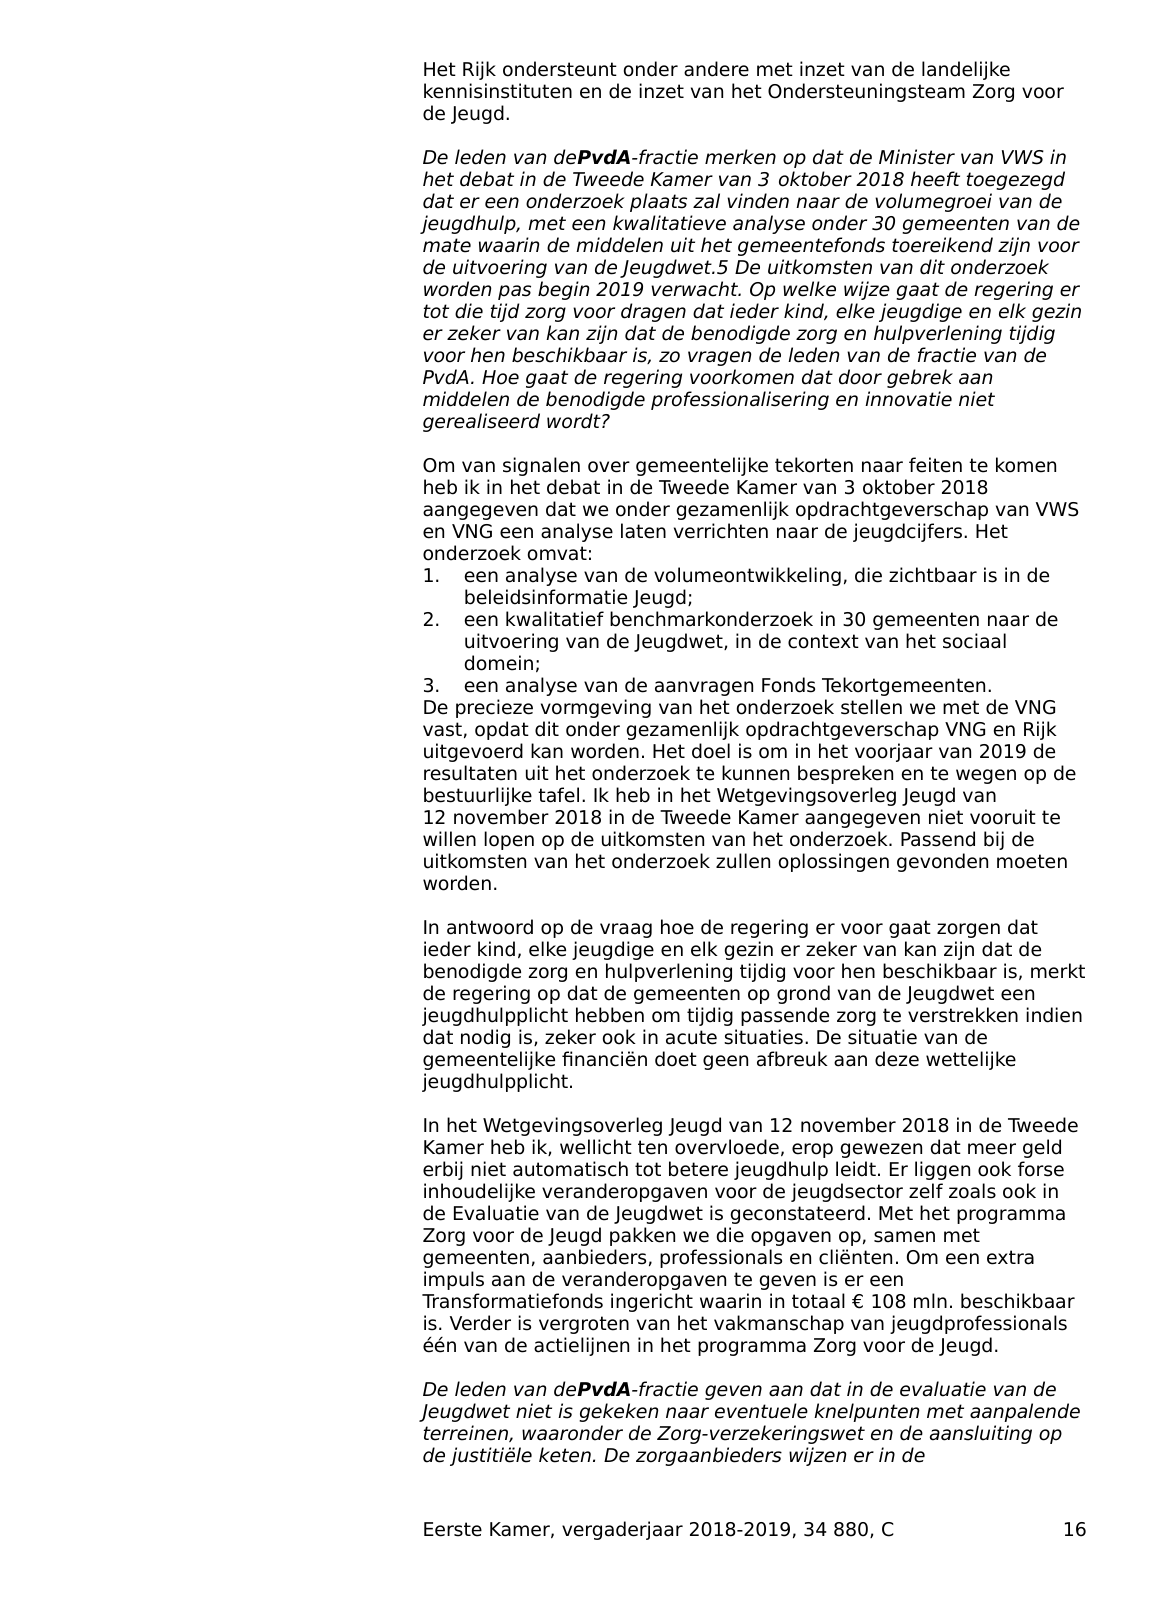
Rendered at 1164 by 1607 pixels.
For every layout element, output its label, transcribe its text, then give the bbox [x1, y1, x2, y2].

text De precieze vormgeving van het onderzoek stellen we met de VNG vast, opdat dit onder gezamenlijk opdrachtgeverschap VNG en Rijk uitgevoerd kan worden. Het doel is om in het voorjaar van 2019 de resultaten uit het onderzoek te kunnen bespreken en te wegen op de bestuurlijke tafel. Ik heb in het Wetgevingsoverleg Jeugd van 12 november 2018 in de Tweede Kamer aangegeven niet vooruit te willen lopen op de uitkomsten van het onderzoek. Passend bij de uitkomsten van het onderzoek zullen oplossingen gevonden moeten worden. [422, 697, 1087, 895]
text 2. een kwalitatief benchmarkonderzoek in 30 gemeenten naar de uitvoering van de Jeugdwet, in de context van het sociaal domein; [422, 609, 1087, 675]
text In antwoord op de vraag hoe de regering er voor gaat zorgen dat ieder kind, elke jeugdige en elk gezin er zeker van kan zijn dat de benodigde zorg en hulpverlening tijdig voor hen beschikbaar is, merkt de regering op dat de gemeenten op grond van de Jeugdwet een jeugdhulpplicht hebben om tijdig passende zorg te verstrekken indien dat nodig is, zeker ook in acute situaties. De situatie van de gemeentelijke financiën doet geen afbreuk aan deze wettelijke jeugdhulpplicht. [422, 917, 1087, 1093]
text In het Wetgevingsoverleg Jeugd van 12 november 2018 in de Tweede Kamer heb ik, wellicht ten overvloede, erop gewezen dat meer geld erbij niet automatisch tot betere jeugdhulp leidt. Er liggen ook forse inhoudelijke veranderopgaven voor de jeugdsector zelf zoals ook in de Evaluatie van de Jeugdwet is geconstateerd. Met het programma Zorg voor de Jeugd pakken we die opgaven op, samen met gemeenten, aanbieders, professionals en cliënten. Om een extra impuls aan de veranderopgaven te geven is er een Transformatiefonds ingericht waarin in totaal € 108 mln. beschikbaar is. Verder is vergroten van het vakmanschap van jeugdprofessionals één van de actielijnen in het programma Zorg voor de Jeugd. [422, 1115, 1087, 1357]
text 3. een analyse van de aanvragen Fonds Tekortgemeenten. [422, 675, 1087, 697]
text De leden van dePvdA-fractie geven aan dat in de evaluatie van de Jeugdwet niet is gekeken naar eventuele knelpunten met aanpalende terreinen, waaronder de Zorg-verzekeringswet en de aansluiting op de justitiële keten. De zorgaanbieders wijzen er in de [422, 1379, 1087, 1467]
text 1. een analyse van de volumeontwikkeling, die zichtbaar is in de beleidsinformatie Jeugd; [422, 565, 1087, 609]
text De leden van dePvdA-fractie merken op dat de Minister van VWS in het debat in de Tweede Kamer van 3 oktober 2018 heeft toegezegd dat er een onderzoek plaats zal vinden naar de volumegroei van de jeugdhulp, met een kwalitatieve analyse onder 30 gemeenten van de mate waarin de middelen uit het gemeentefonds toereikend zijn voor de uitvoering van de Jeugdwet.5 De uitkomsten van dit onderzoek worden pas begin 2019 verwacht. Op welke wijze gaat de regering er tot die tijd zorg voor dragen dat ieder kind, elke jeugdige en elk gezin er zeker van kan zijn dat de benodigde zorg en hulpverlening tijdig voor hen beschikbaar is, zo vragen de leden van de fractie van de PvdA. Hoe gaat de regering voorkomen dat door gebrek aan middelen de benodigde professionalisering en innovatie niet gerealiseerd wordt? [422, 147, 1087, 433]
text Om van signalen over gemeentelijke tekorten naar feiten te komen heb ik in het debat in de Tweede Kamer van 3 oktober 2018 aangegeven dat we onder gezamenlijk opdrachtgeverschap van VWS en VNG een analyse laten verrichten naar de jeugdcijfers. Het onderzoek omvat: [422, 455, 1087, 565]
text Het Rijk ondersteunt onder andere met inzet van de landelijke kennisinstituten en de inzet van het Ondersteuningsteam Zorg voor de Jeugd. [422, 59, 1087, 125]
